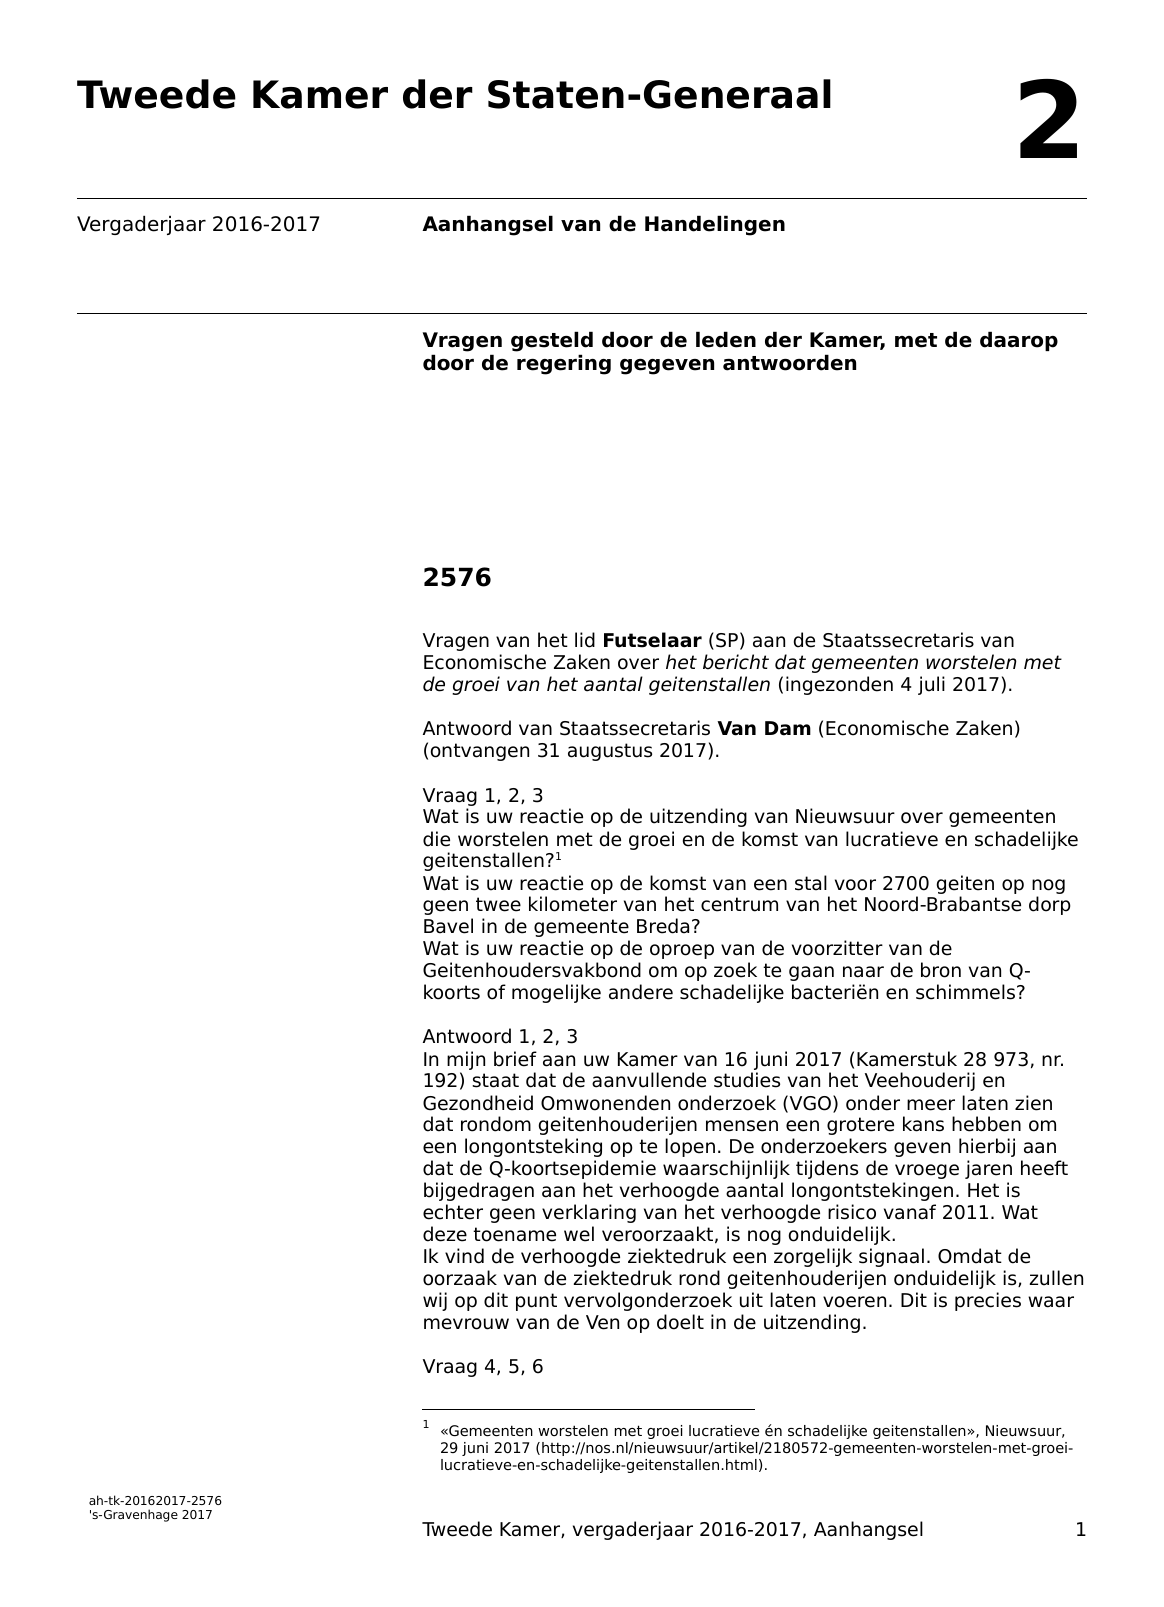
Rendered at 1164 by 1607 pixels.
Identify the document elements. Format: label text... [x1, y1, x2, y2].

text Vraag 1, 2, 3 [422, 784, 1087, 806]
table_header 2 [886, 59, 1087, 198]
text 2576 [422, 563, 1087, 592]
text 's-Gravenhage 2017 [88, 1508, 323, 1522]
text Antwoord van Staatssecretaris Van Dam (Economische Zaken) (ontvangen 31 augustus 2017). [422, 718, 1087, 762]
text Wat is uw reactie op de komst van een stal voor 2700 geiten op nog geen twee kilometer van het centrum van het Noord-Brabantse dorp Bavel in de gemeente Breda? [422, 872, 1087, 938]
table_cell Aanhangsel van de Handelingen [422, 199, 1087, 313]
text In mijn brief aan uw Kamer van 16 juni 2017 (Kamerstuk 28 973, nr. 192) staat dat de aanvullende studies van het Veehouderij en Gezondheid Omwonenden onderzoek (VGO) onder meer laten zien dat rondom geitenhouderijen mensen een grotere kans hebben om een longontsteking op te lopen. De onderzoekers geven hierbij aan dat de Q-koortsepidemie waarschijnlijk tijdens de vroege jaren heeft bijgedragen aan het verhoogde aantal longontstekingen. Het is echter geen verklaring van het verhoogde risico vanaf 2011. Wat deze toename wel veroorzaakt, is nog onduidelijk. [422, 1048, 1087, 1246]
text ah-tk-20162017-2576 [88, 1494, 323, 1508]
text Vragen van het lid Futselaar (SP) aan de Staatssecretaris van Economische Zaken over het bericht dat gemeenten worstelen met de groei van het aantal geitenstallen (ingezonden 4 juli 2017). [422, 630, 1087, 696]
text «Gemeenten worstelen met groei lucratieve én schadelijke geitenstallen», Nieuwsuur, 29 juni 2017 (http://nos.nl/nieuwsuur/artikel/2180572-gemeenten-worstelen-met-groei-lucratieve-en-schadelijke-geitenstallen.html). [422, 1418, 1087, 1474]
text Wat is uw reactie op de uitzending van Nieuwsuur over gemeenten die worstelen met de groei en de komst van lucratieve en schadelijke geitenstallen? [422, 806, 1087, 872]
text Vraag 4, 5, 6 [422, 1356, 1087, 1378]
text Wat is uw reactie op de oproep van de voorzitter van de Geitenhoudersvakbond om op zoek te gaan naar de bron van Q-koorts of mogelijke andere schadelijke bacteriën en schimmels? [422, 938, 1087, 1004]
table_header Tweede Kamer der Staten-Generaal [77, 59, 886, 198]
table_cell [77, 314, 422, 375]
text Ik vind de verhoogde ziektedruk een zorgelijk signaal. Omdat de oorzaak van de ziektedruk rond geitenhouderijen onduidelijk is, zullen wij op dit punt vervolgonderzoek uit laten voeren. Dit is precies waar mevrouw van de Ven op doelt in de uitzending. [422, 1246, 1087, 1334]
text Antwoord 1, 2, 3 [422, 1026, 1087, 1048]
table_cell Vragen gesteld door de leden der Kamer, met de daarop door de regering gegeven antwoorden [422, 314, 1087, 375]
table_cell Vergaderjaar 2016-2017 [77, 199, 422, 313]
